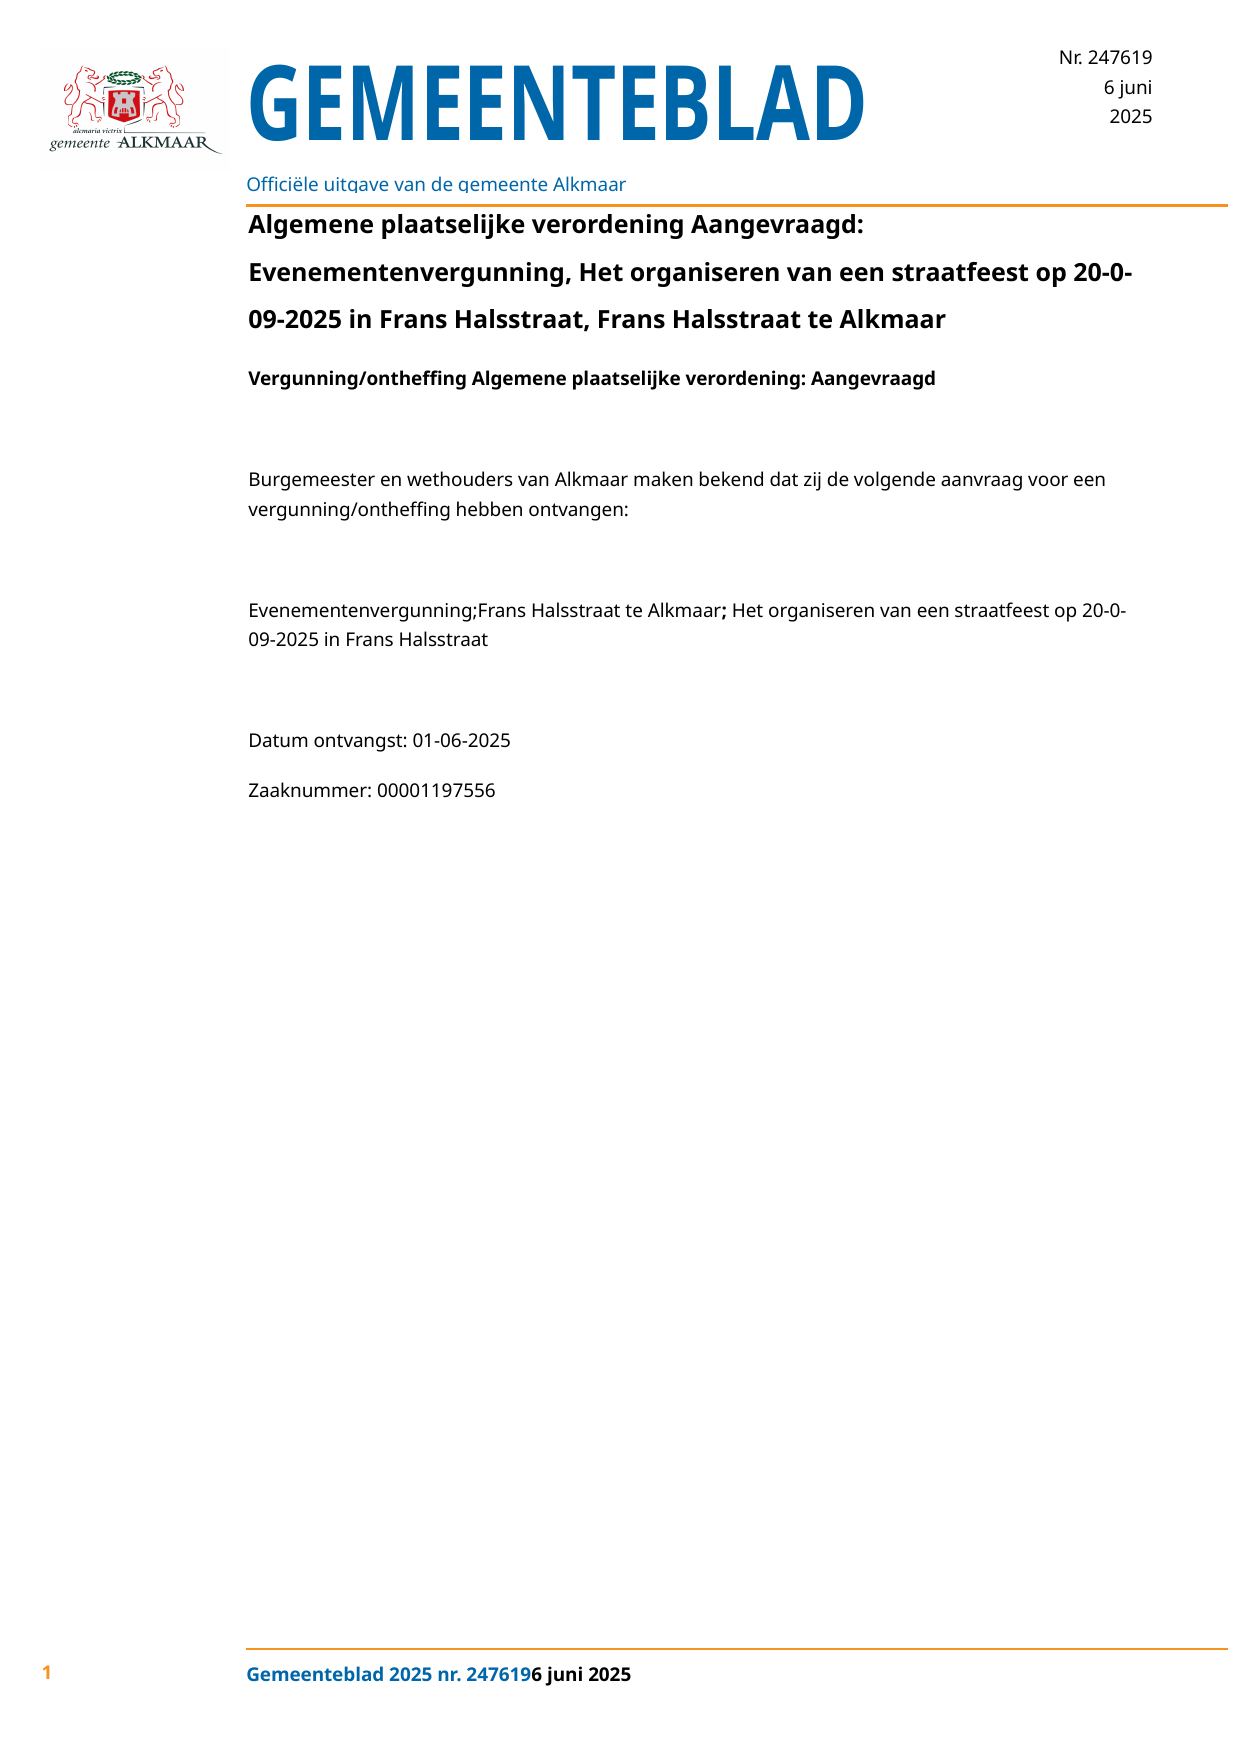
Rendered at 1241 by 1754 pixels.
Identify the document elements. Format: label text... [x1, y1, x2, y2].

text Evenementenvergunning;Frans Halsstraat te Alkmaar; Het organiseren van een straatfeest op 20-0-09-2025 in Frans Halsstraat [248, 597, 1152, 652]
text Vergunning/ontheffing Algemene plaatselijke verordening: Aangevraagd [248, 366, 1152, 391]
text Zaaknummer: 00001197556 [248, 778, 1152, 803]
text Burgemeester en wethouders van Alkmaar maken bekend dat zij de volgende aanvraag voor een vergunning/ontheffing hebben ontvangen: [248, 466, 1152, 522]
text Datum ontvangst: 01-06-2025 [248, 727, 1152, 753]
text Algemene plaatselijke verordening Aangevraagd: Evenementenvergunning, Het organiseren van een straatfeest op 20-0-09-2025 in Frans Halsstraat, Frans Halsstraat te Alkmaar [248, 207, 1152, 336]
picture [41, 47, 231, 172]
